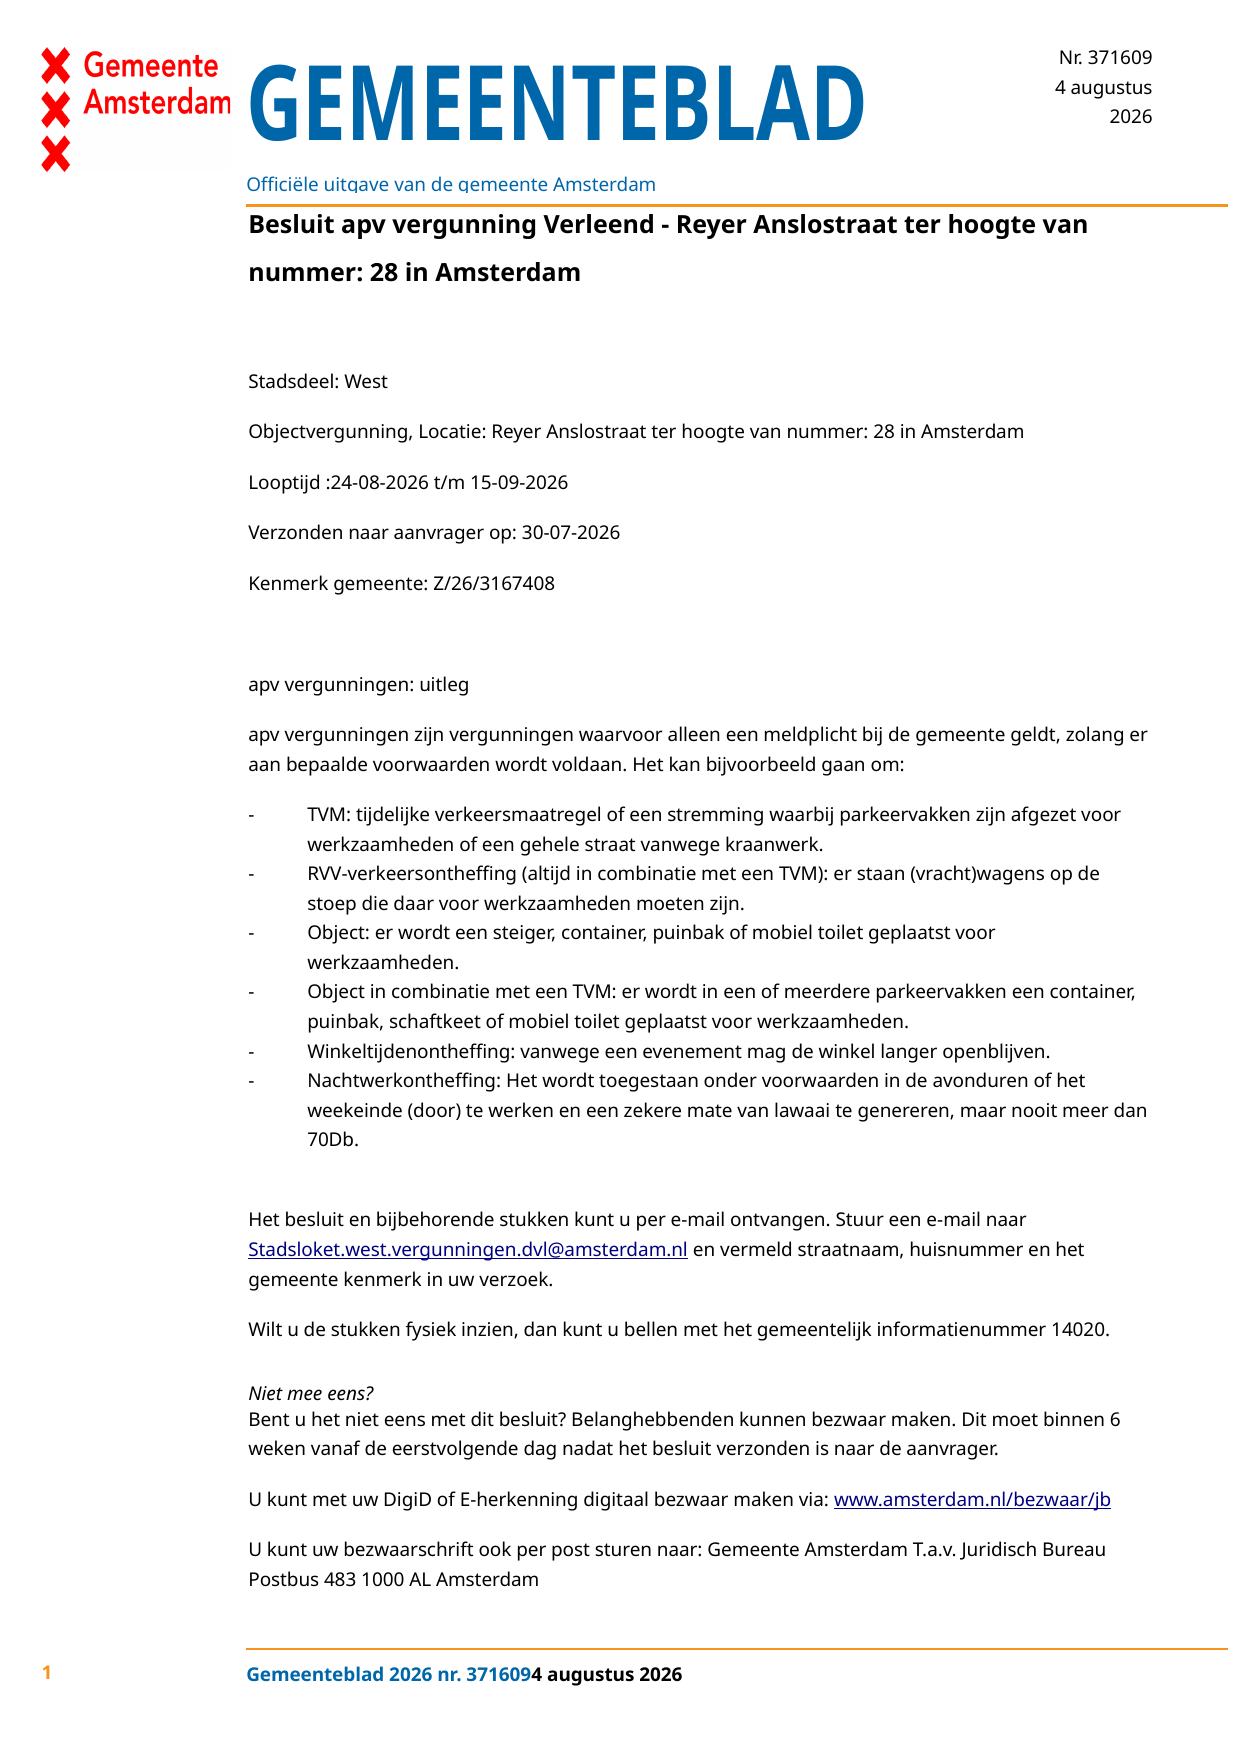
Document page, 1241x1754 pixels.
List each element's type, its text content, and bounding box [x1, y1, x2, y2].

picture [41, 47, 231, 172]
list Object in combinatie met een TVM: er wordt in een of meerdere parkeervakken een container, puinbak, schaftkeet of mobiel toilet geplaatst voor werkzaamheden. [248, 979, 1152, 1034]
text Het besluit en bijbehorende stukken kunt u per e-mail ontvangen. Stuur een e-mail naar Stadsloket.west.vergunningen.dvl@amsterdam.nl en vermeld straatnaam, huisnummer en het gemeente kenmerk in uw verzoek. [248, 1207, 1152, 1292]
text Objectvergunning, Locatie: Reyer Anslostraat ter hoogte van nummer: 28 in Amsterdam [248, 419, 1152, 444]
text Wilt u de stukken fysiek inzien, dan kunt u bellen met het gemeentelijk informatienummer 14020. [248, 1316, 1152, 1342]
list Winkeltijdenontheffing: vanwege een evenement mag de winkel langer openblijven. [248, 1038, 1152, 1064]
text Verzonden naar aanvrager op: 30-07-2026 [248, 519, 1152, 545]
text U kunt uw bezwaarschrift ook per post sturen naar: Gemeente Amsterdam T.a.v. Juridisch Bureau Postbus 483 1000 AL Amsterdam [248, 1536, 1152, 1592]
text Besluit apv vergunning Verleend - Reyer Anslostraat ter hoogte van nummer: 28 in Amsterdam [248, 207, 1152, 288]
text Looptijd :24-08-2026 t/m 15-09-2026 [248, 469, 1152, 495]
list TVM: tijdelijke verkeersmaatregel of een stremming waarbij parkeervakken zijn afgezet voor werkzaamheden of een gehele straat vanwege kraanwerk. [248, 801, 1152, 857]
text Bent u het niet eens met dit besluit? Belanghebbenden kunnen bezwaar maken. Dit moet binnen 6 weken vanaf de eerstvolgende dag nadat het besluit verzonden is naar de aanvrager. [248, 1406, 1152, 1461]
list RVV-verkeersontheffing (altijd in combinatie met een TVM): er staan (vracht)wagens op de stoep die daar voor werkzaamheden moeten zijn. [248, 860, 1152, 916]
list Object: er wordt een steiger, container, puinbak of mobiel toilet geplaatst voor werkzaamheden. [248, 919, 1152, 975]
text Kenmerk gemeente: Z/26/3167408 [248, 570, 1152, 596]
list Nachtwerkontheffing: Het wordt toegestaan onder voorwaarden in de avonduren of het weekeinde (door) te werken en een zekere mate van lawaai te genereren, maar nooit meer dan 70Db. [248, 1067, 1152, 1152]
text Niet mee eens? [248, 1380, 1152, 1406]
text apv vergunningen zijn vergunningen waarvoor alleen een meldplicht bij de gemeente geldt, zolang er aan bepaalde voorwaarden wordt voldaan. Het kan bijvoorbeeld gaan om: [248, 721, 1152, 777]
text U kunt met uw DigiD of E-herkenning digitaal bezwaar maken via: www.amsterdam.nl/bezwaar/jb [248, 1486, 1152, 1512]
text apv vergunningen: uitleg [248, 671, 1152, 697]
text Stadsdeel: West [248, 368, 1152, 394]
